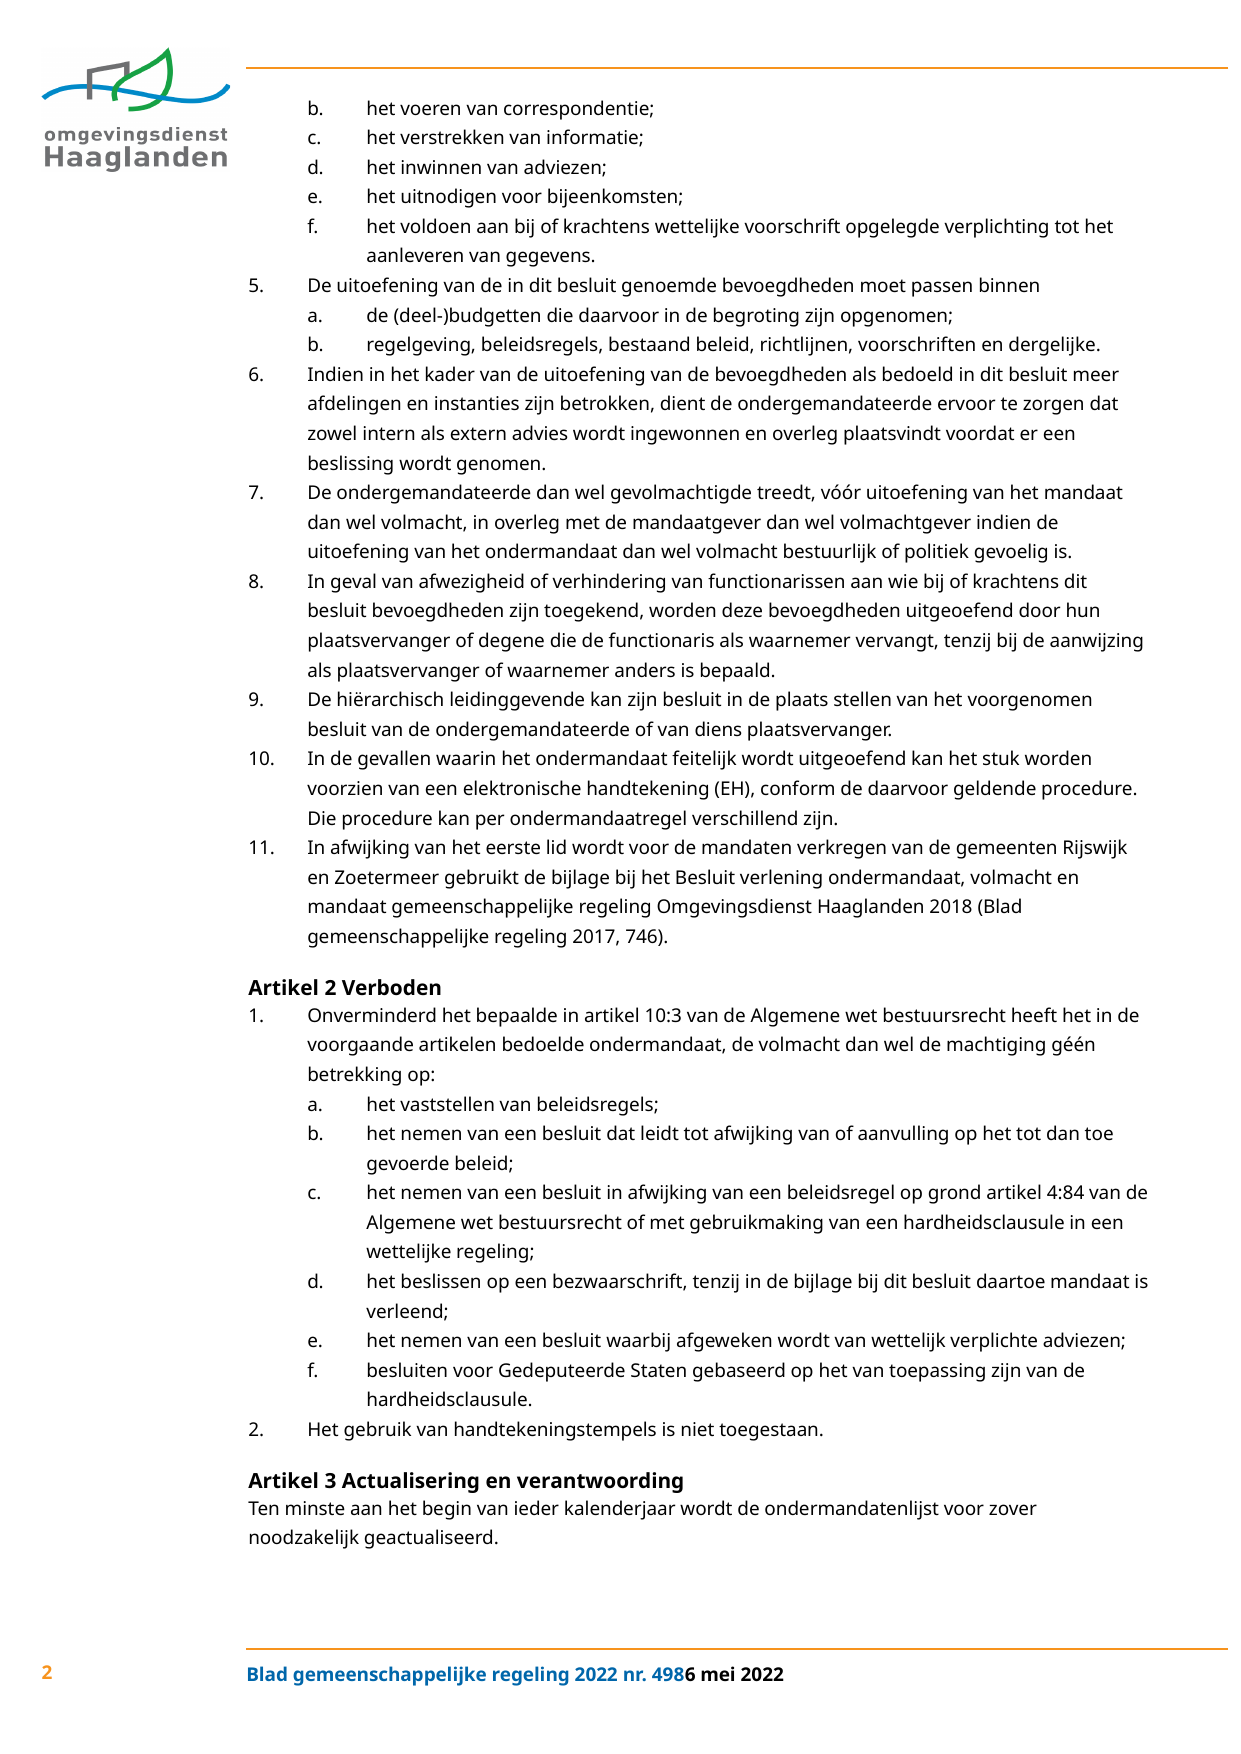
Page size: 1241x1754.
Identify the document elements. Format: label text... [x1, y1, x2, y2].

list het voldoen aan bij of krachtens wettelijke voorschrift opgelegde verplichting tot het aanleveren van gegevens. [307, 213, 1152, 268]
list het verstrekken van informatie; [307, 124, 1152, 150]
list regelgeving, beleidsregels, bestaand beleid, richtlijnen, voorschriften en dergelijke. [307, 331, 1152, 357]
list de (deel-)budgetten die daarvoor in de begroting zijn opgenomen; [307, 302, 1152, 328]
list In de gevallen waarin het ondermandaat feitelijk wordt uitgeoefend kan het stuk worden voorzien van een elektronische handtekening (EH), conform de daarvoor geldende procedure. Die procedure kan per ondermandaatregel verschillend zijn. [248, 746, 1152, 831]
picture [41, 47, 231, 172]
list het nemen van een besluit waarbij afgeweken wordt van wettelijk verplichte adviezen; [307, 1327, 1152, 1353]
list De ondergemandateerde dan wel gevolmachtigde treedt, vóór uitoefening van het mandaat dan wel volmacht, in overleg met de mandaatgever dan wel volmachtgever indien de uitoefening van het ondermandaat dan wel volmacht bestuurlijk of politiek gevoelig is. [248, 479, 1152, 564]
list het uitnodigen voor bijeenkomsten; [307, 183, 1152, 209]
list Indien in het kader van de uitoefening van de bevoegdheden als bedoeld in dit besluit meer afdelingen en instanties zijn betrokken, dient de ondergemandateerde ervoor te zorgen dat zowel intern als extern advies wordt ingewonnen en overleg plaatsvindt voordat er een beslissing wordt genomen. [248, 361, 1152, 476]
list In afwijking van het eerste lid wordt voor de mandaten verkregen van de gemeenten Rijswijk en Zoetermeer gebruikt de bijlage bij het Besluit verlening ondermandaat, volmacht en mandaat gemeenschappelijke regeling Omgevingsdienst Haaglanden 2018 (Blad gemeenschappelijke regeling 2017, 746). [248, 834, 1152, 949]
list het nemen van een besluit dat leidt tot afwijking van of aanvulling op het tot dan toe gevoerde beleid; [307, 1120, 1152, 1176]
list Onverminderd het bepaalde in artikel 10:3 van de Algemene wet bestuursrecht heeft het in de voorgaande artikelen bedoelde ondermandaat, de volmacht dan wel de machtiging géén betrekking op: [248, 1002, 1152, 1087]
list besluiten voor Gedeputeerde Staten gebaseerd op het van toepassing zijn van de hardheidsclausule. [307, 1357, 1152, 1412]
list het nemen van een besluit in afwijking van een beleidsregel op grond artikel 4:84 van de Algemene wet bestuursrecht of met gebruikmaking van een hardheidsclausule in een wettelijke regeling; [307, 1179, 1152, 1264]
text Artikel 2 Verboden [248, 973, 1152, 1002]
list Het gebruik van handtekeningstempels is niet toegestaan. [248, 1416, 1152, 1442]
list De hiërarchisch leidinggevende kan zijn besluit in de plaats stellen van het voorgenomen besluit van de ondergemandateerde of van diens plaatsvervanger. [248, 686, 1152, 742]
list het beslissen op een bezwaarschrift, tenzij in de bijlage bij dit besluit daartoe mandaat is verleend; [307, 1268, 1152, 1323]
text Ten minste aan het begin van ieder kalenderjaar wordt de ondermandatenlijst voor zover noodzakelijk geactualiseerd. [248, 1495, 1152, 1550]
list In geval van afwezigheid of verhindering van functionarissen aan wie bij of krachtens dit besluit bevoegdheden zijn toegekend, worden deze bevoegdheden uitgeoefend door hun plaatsvervanger of degene die de functionaris als waarnemer vervangt, tenzij bij de aanwijzing als plaatsvervanger of waarnemer anders is bepaald. [248, 568, 1152, 683]
text Artikel 3 Actualisering en verantwoording [248, 1467, 1152, 1495]
list het voeren van correspondentie; [307, 95, 1152, 121]
list het vaststellen van beleidsregels; [307, 1091, 1152, 1116]
list het inwinnen van adviezen; [307, 154, 1152, 180]
list De uitoefening van de in dit besluit genoemde bevoegdheden moet passen binnen [248, 272, 1152, 298]
